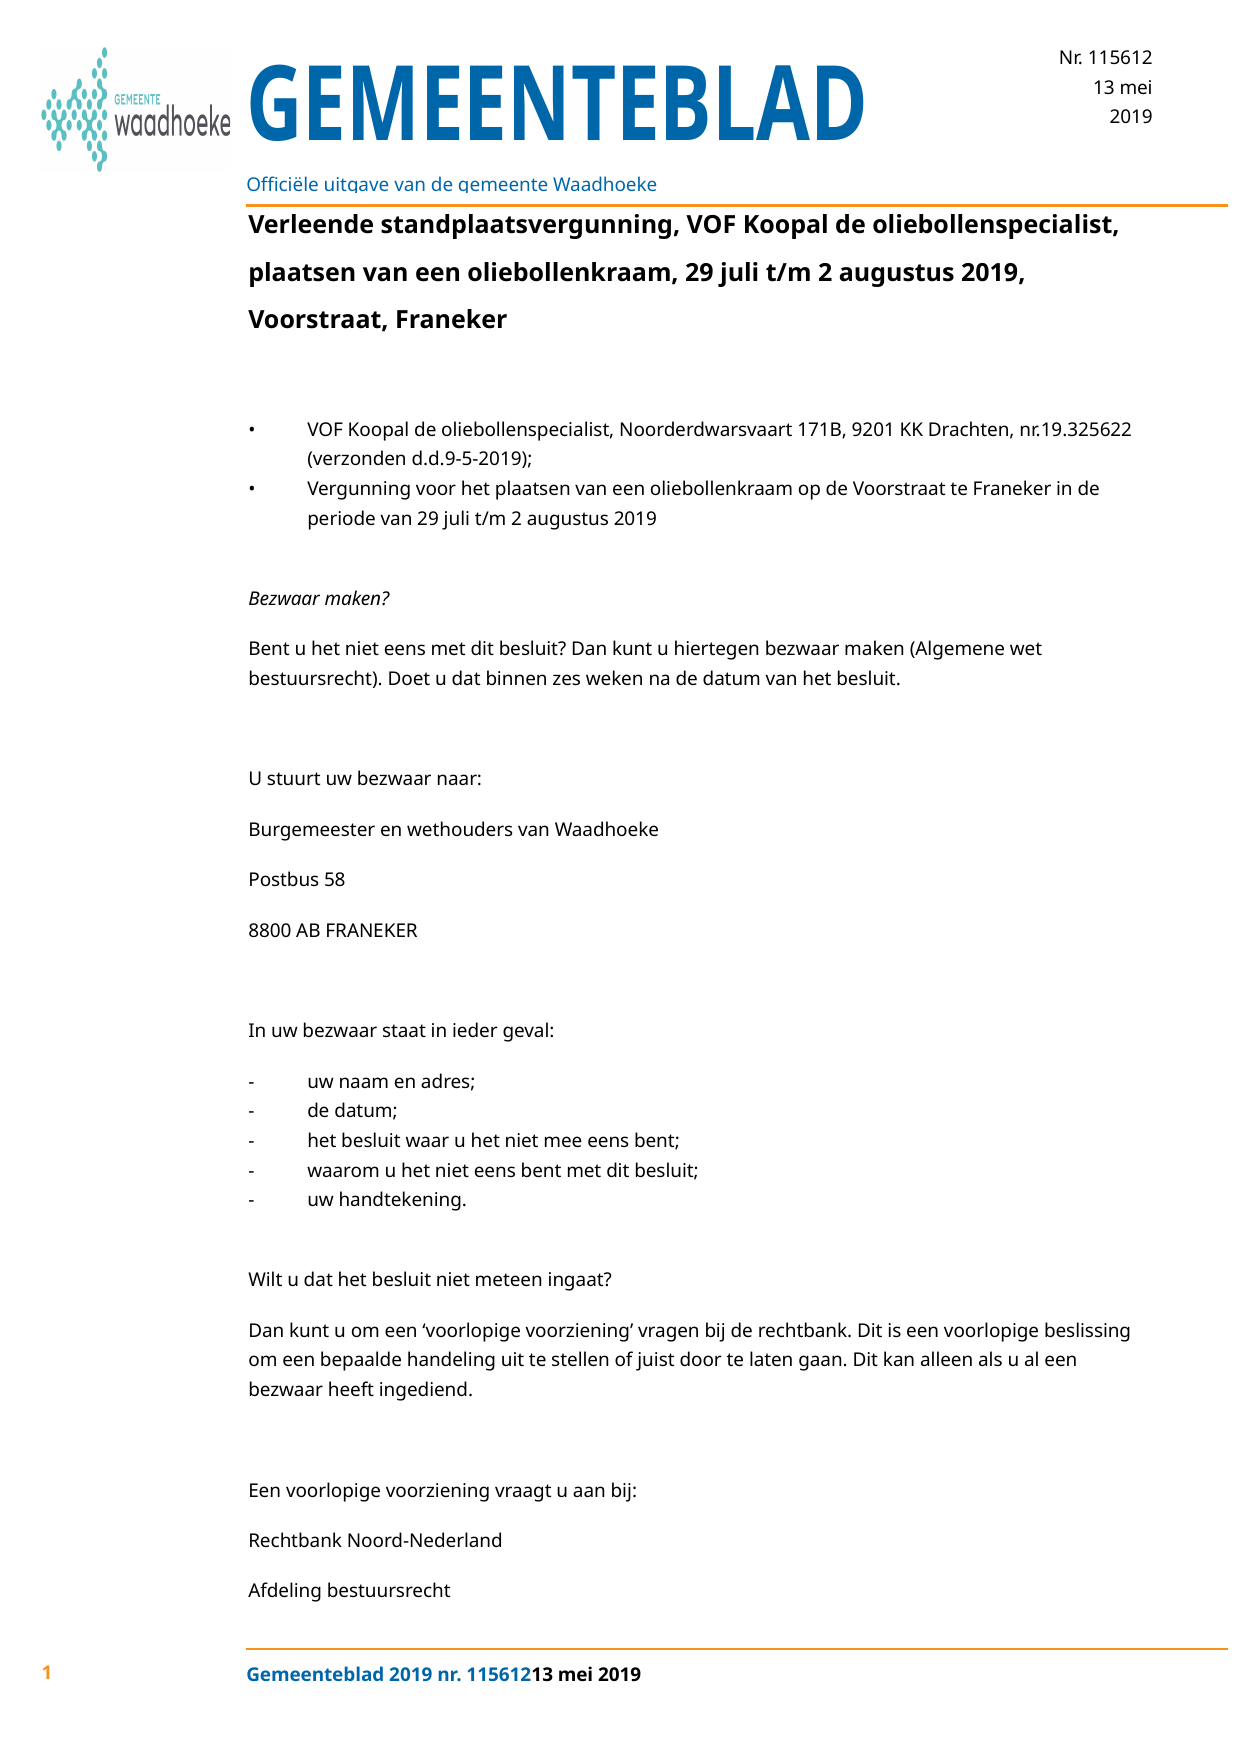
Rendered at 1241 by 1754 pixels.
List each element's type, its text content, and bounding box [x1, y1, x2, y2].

text Bezwaar maken? [248, 585, 1152, 610]
list VOF Koopal de oliebollenspecialist, Noorderdwarsvaart 171B, 9201 KK Drachten, nr.19.325622 (verzonden d.d.9-5-2019); [248, 416, 1152, 471]
text Postbus 58 [248, 866, 1152, 892]
text Een voorlopige voorziening vraagt u aan bij: [248, 1477, 1152, 1502]
text Bent u het niet eens met dit besluit? Dan kunt u hiertegen bezwaar maken (Algemene wet bestuursrecht). Doet u dat binnen zes weken na de datum van het besluit. [248, 635, 1152, 690]
list waarom u het niet eens bent met dit besluit; [248, 1157, 1152, 1182]
list de datum; [248, 1098, 1152, 1123]
text 8800 AB FRANEKER [248, 917, 1152, 942]
list uw naam en adres; [248, 1068, 1152, 1094]
list Vergunning voor het plaatsen van een oliebollenkraam op de Voorstraat te Franeker in de periode van 29 juli t/m 2 augustus 2019 [248, 475, 1152, 530]
text Burgemeester en wethouders van Waadhoeke [248, 816, 1152, 842]
list uw handtekening. [248, 1186, 1152, 1212]
text Afdeling bestuursrecht [248, 1578, 1152, 1603]
text Dan kunt u om een ‘voorlopige voorziening’ vragen bij de rechtbank. Dit is een voorlopige beslissing om een bepaalde handeling uit te stellen of juist door te laten gaan. Dit kan alleen als u al een bezwaar heeft ingediend. [248, 1317, 1152, 1402]
list het besluit waar u het niet mee eens bent; [248, 1127, 1152, 1153]
text In uw bezwaar staat in ieder geval: [248, 1018, 1152, 1043]
text Rechtbank Noord-Nederland [248, 1527, 1152, 1553]
text U stuurt uw bezwaar naar: [248, 766, 1152, 791]
picture [41, 47, 231, 172]
text Wilt u dat het besluit niet meteen ingaat? [248, 1266, 1152, 1292]
text Verleende standplaatsvergunning, VOF Koopal de oliebollenspecialist, plaatsen van een oliebollenkraam, 29 juli t/m 2 augustus 2019, Voorstraat, Franeker [248, 207, 1152, 336]
